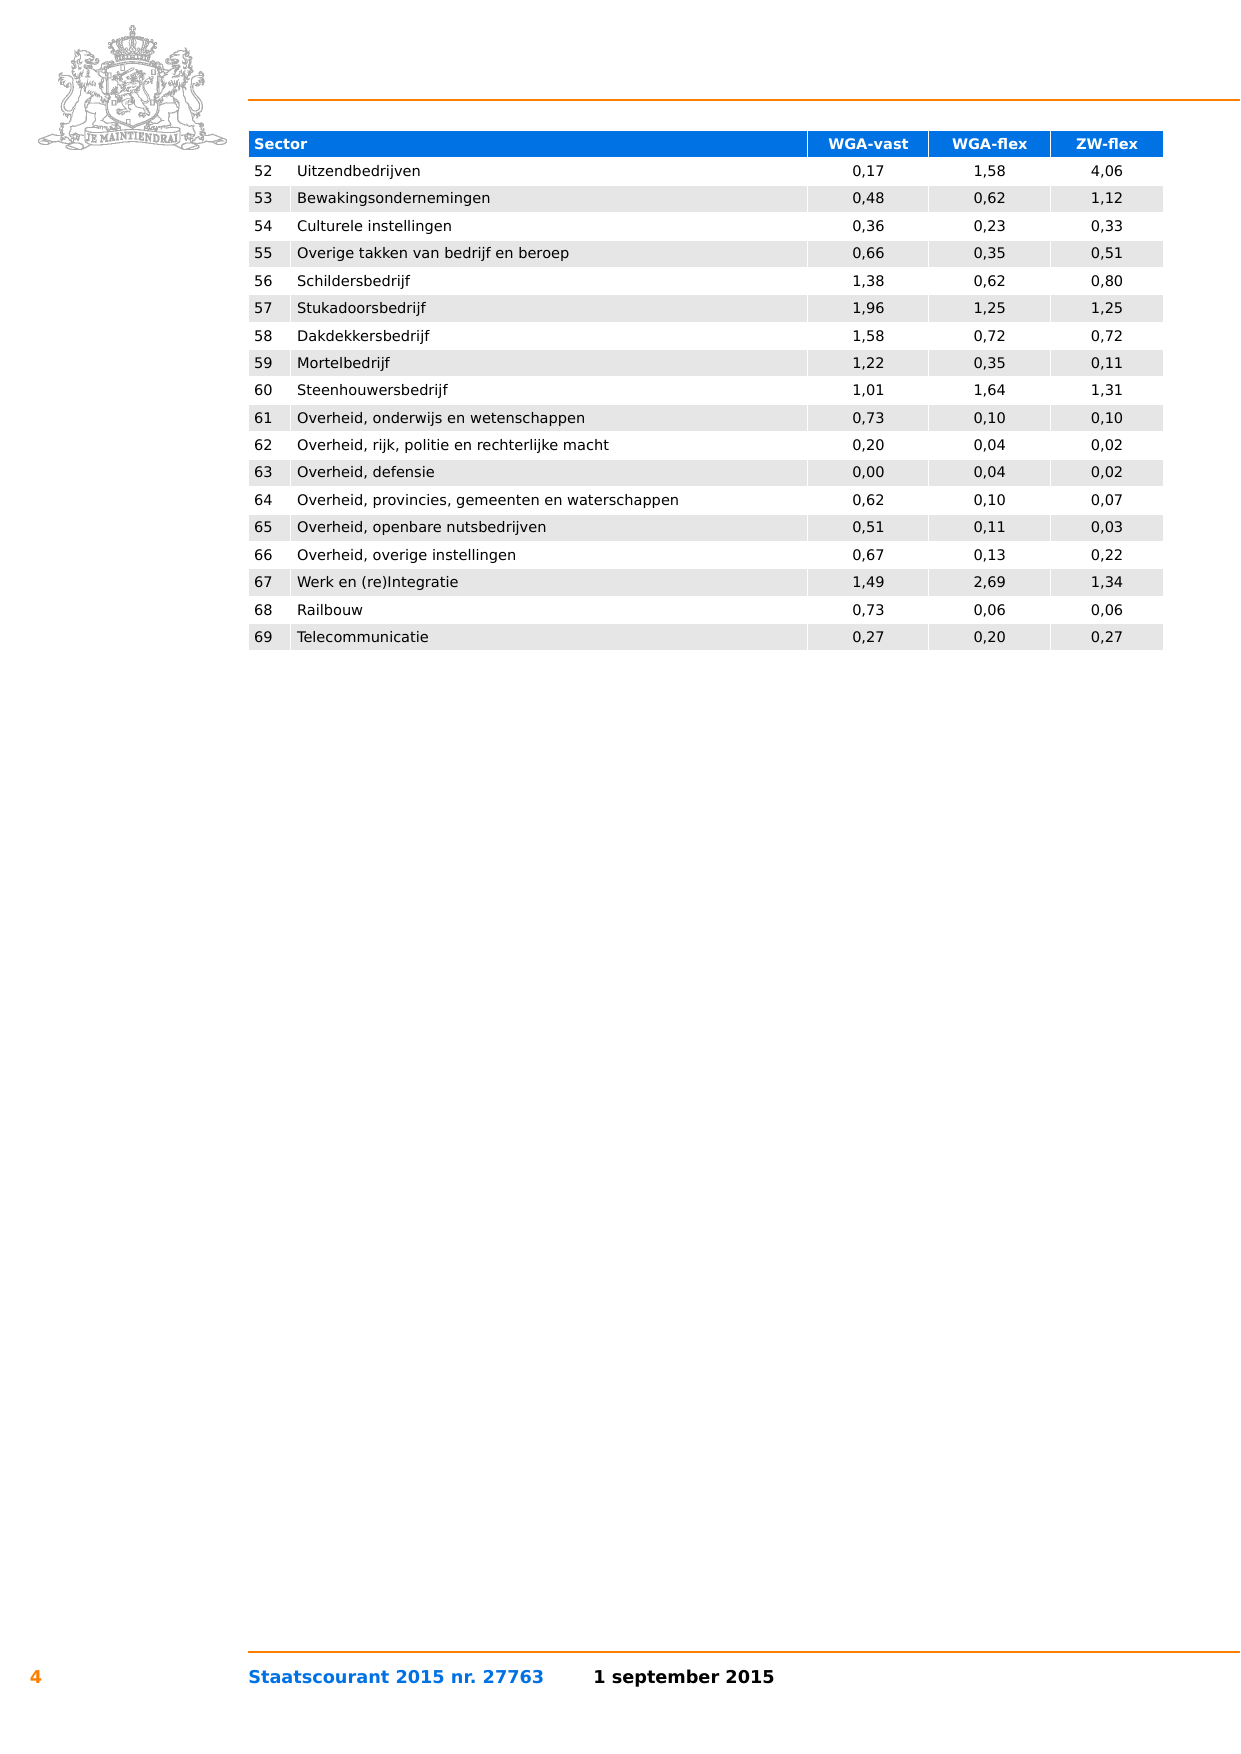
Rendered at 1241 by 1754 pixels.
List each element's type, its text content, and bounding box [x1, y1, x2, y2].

table_cell 0,13 [929, 542, 1050, 568]
table_cell 1,31 [1051, 378, 1163, 404]
table_cell 1,58 [808, 323, 928, 349]
table_cell 0,22 [1051, 542, 1163, 568]
table_cell 0,10 [929, 487, 1050, 513]
table_cell 0,27 [808, 624, 928, 650]
table_cell 67 [249, 569, 290, 596]
table_cell 0,73 [808, 597, 928, 623]
table_header ZW-flex [1051, 131, 1163, 157]
table_cell 58 [249, 323, 290, 349]
table_cell 1,96 [808, 295, 928, 322]
table_cell 0,10 [929, 405, 1050, 431]
table_cell Mortelbedrijf [291, 350, 807, 376]
table_cell 61 [249, 405, 290, 431]
table_cell Schildersbedrijf [291, 268, 807, 294]
table_cell 0,51 [1051, 241, 1163, 267]
table_cell 55 [249, 241, 290, 267]
table_cell 0,62 [929, 268, 1050, 294]
table_cell 68 [249, 597, 290, 623]
table_header WGA-vast [808, 131, 928, 157]
table_cell 54 [249, 213, 290, 239]
table_cell 0,72 [929, 323, 1050, 349]
table_cell 0,72 [1051, 323, 1163, 349]
table_cell 69 [249, 624, 290, 650]
table_cell 1,38 [808, 268, 928, 294]
table_cell 0,04 [929, 432, 1050, 459]
table_cell 0,62 [929, 186, 1050, 212]
table_cell Overheid, overige instellingen [291, 542, 807, 568]
table_cell Overheid, defensie [291, 460, 807, 486]
table_cell Uitzendbedrijven [291, 158, 807, 185]
table_cell Bewakingsondernemingen [291, 186, 807, 212]
table_cell 57 [249, 295, 290, 322]
table_cell 0,62 [808, 487, 928, 513]
table_cell 64 [249, 487, 290, 513]
table_cell 0,66 [808, 241, 928, 267]
table_cell 2,69 [929, 569, 1050, 596]
table_cell 1,25 [929, 295, 1050, 322]
table_cell 0,73 [808, 405, 928, 431]
table_cell 1,25 [1051, 295, 1163, 322]
table_cell 0,33 [1051, 213, 1163, 239]
table_cell 0,20 [929, 624, 1050, 650]
table_cell 0,06 [929, 597, 1050, 623]
table_cell 63 [249, 460, 290, 486]
table_cell 1,01 [808, 378, 928, 404]
table_cell 0,03 [1051, 515, 1163, 541]
table_header WGA-flex [929, 131, 1050, 157]
table_cell 0,35 [929, 350, 1050, 376]
table_cell 0,48 [808, 186, 928, 212]
table_cell 52 [249, 158, 290, 185]
table_cell 0,80 [1051, 268, 1163, 294]
picture [38, 25, 227, 150]
table_cell Telecommunicatie [291, 624, 807, 650]
table_cell 1,34 [1051, 569, 1163, 596]
table_cell 0,36 [808, 213, 928, 239]
table_cell 0,27 [1051, 624, 1163, 650]
table_cell 0,04 [929, 460, 1050, 486]
table_cell 0,06 [1051, 597, 1163, 623]
table_cell Dakdekkersbedrijf [291, 323, 807, 349]
table_cell Overheid, provincies, gemeenten en waterschappen [291, 487, 807, 513]
table_cell 0,00 [808, 460, 928, 486]
table_cell Railbouw [291, 597, 807, 623]
table_cell 0,10 [1051, 405, 1163, 431]
table_cell 66 [249, 542, 290, 568]
table_cell Steenhouwersbedrijf [291, 378, 807, 404]
table_cell 59 [249, 350, 290, 376]
table_cell Culturele instellingen [291, 213, 807, 239]
table_cell Overige takken van bedrijf en beroep [291, 241, 807, 267]
table_cell 53 [249, 186, 290, 212]
table_cell 56 [249, 268, 290, 294]
table_cell 1,64 [929, 378, 1050, 404]
table_cell 0,20 [808, 432, 928, 459]
table_cell 60 [249, 378, 290, 404]
table_cell 4,06 [1051, 158, 1163, 185]
table_cell Stukadoorsbedrijf [291, 295, 807, 322]
table_cell 1,22 [808, 350, 928, 376]
table_cell 0,07 [1051, 487, 1163, 513]
table_cell 65 [249, 515, 290, 541]
table_cell 0,23 [929, 213, 1050, 239]
table_cell Overheid, openbare nutsbedrijven [291, 515, 807, 541]
table_cell 0,35 [929, 241, 1050, 267]
table_cell 1,58 [929, 158, 1050, 185]
table_cell 0,67 [808, 542, 928, 568]
table_cell 62 [249, 432, 290, 459]
table_cell 0,11 [929, 515, 1050, 541]
table_cell 0,02 [1051, 432, 1163, 459]
table_cell 0,02 [1051, 460, 1163, 486]
table_header Sector [249, 131, 807, 157]
table_cell 0,11 [1051, 350, 1163, 376]
table_cell 1,49 [808, 569, 928, 596]
table_cell 0,51 [808, 515, 928, 541]
table_cell Overheid, rijk, politie en rechterlijke macht [291, 432, 807, 459]
table_cell Werk en (re)Integratie [291, 569, 807, 596]
table_cell 1,12 [1051, 186, 1163, 212]
table_cell 0,17 [808, 158, 928, 185]
table_cell Overheid, onderwijs en wetenschappen [291, 405, 807, 431]
